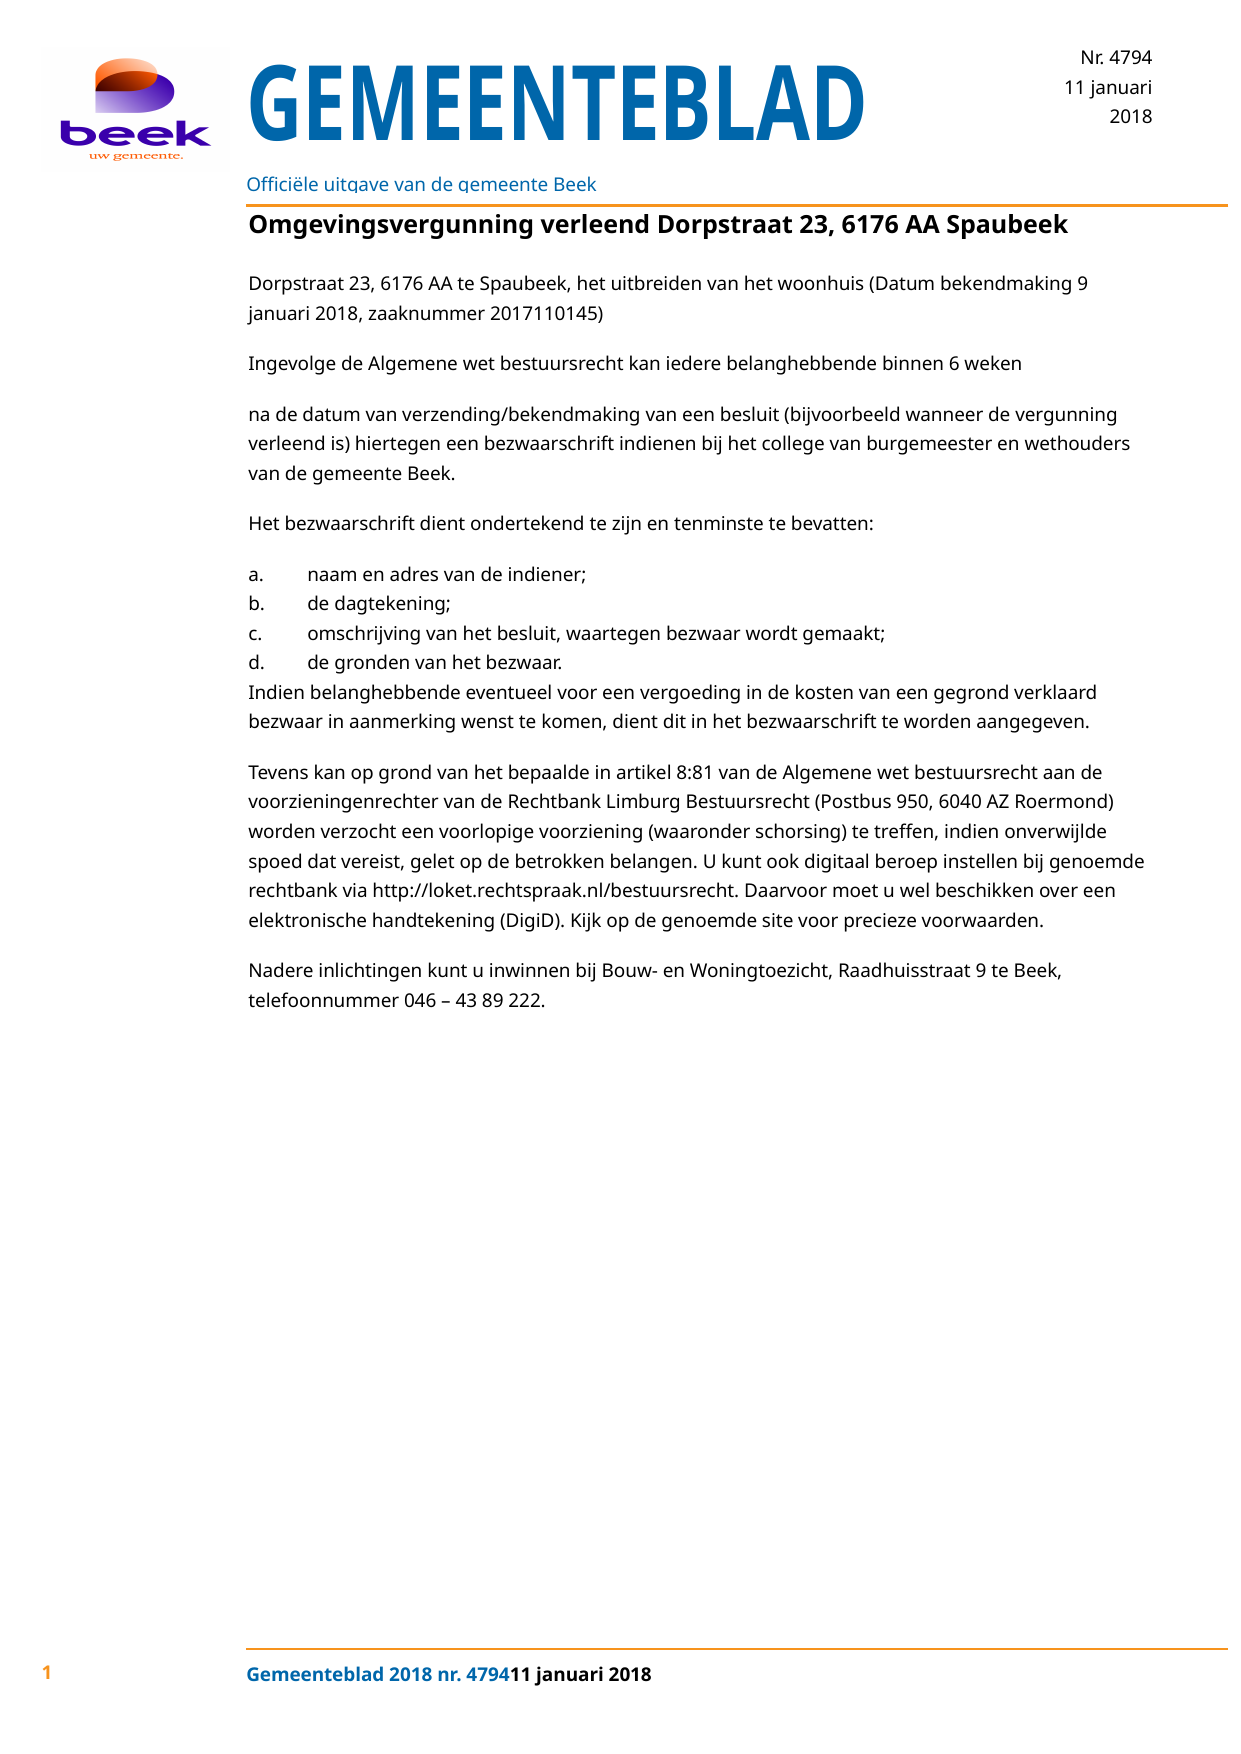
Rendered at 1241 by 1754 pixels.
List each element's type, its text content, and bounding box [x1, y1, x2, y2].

text Indien belanghebbende eventueel voor een vergoeding in de kosten van een gegrond verklaard bezwaar in aanmerking wenst te komen, dient dit in het bezwaarschrift te worden aangegeven. [248, 679, 1152, 734]
list de dagtekening; [248, 590, 1152, 616]
text Het bezwaarschrift dient ondertekend te zijn en tenminste te bevatten: [248, 510, 1152, 536]
text Nadere inlichtingen kunt u inwinnen bij Bouw- en Woningtoezicht, Raadhuisstraat 9 te Beek, telefoonnummer 046 – 43 89 222. [248, 957, 1152, 1013]
text na de datum van verzending/bekendmaking van een besluit (bijvoorbeeld wanneer de vergunning verleend is) hiertegen een bezwaarschrift indienen bij het college van burgemeester en wethouders van de gemeente Beek. [248, 401, 1152, 486]
text Omgevingsvergunning verleend Dorpstraat 23, 6176 AA Spaubeek [248, 207, 1152, 241]
picture [41, 47, 231, 172]
text Tevens kan op grond van het bepaalde in artikel 8:81 van de Algemene wet bestuursrecht aan de voorzieningenrechter van de Rechtbank Limburg Bestuursrecht (Postbus 950, 6040 AZ Roermond) worden verzocht een voorlopige voorziening (waaronder schorsing) te treffen, indien onverwijlde spoed dat vereist, gelet op de betrokken belangen. U kunt ook digitaal beroep instellen bij genoemde rechtbank via http://loket.rechtspraak.nl/bestuursrecht. Daarvoor moet u wel beschikken over een elektronische handtekening (DigiD). Kijk op de genoemde site voor precieze voorwaarden. [248, 759, 1152, 933]
text Dorpstraat 23, 6176 AA te Spaubeek, het uitbreiden van het woonhuis (Datum bekendmaking 9 januari 2018, zaaknummer 2017110145) [248, 270, 1152, 326]
list de gronden van het bezwaar. [248, 649, 1152, 675]
text Ingevolge de Algemene wet bestuursrecht kan iedere belanghebbende binnen 6 weken [248, 350, 1152, 376]
list omschrijving van het besluit, waartegen bezwaar wordt gemaakt; [248, 620, 1152, 646]
list naam en adres van de indiener; [248, 561, 1152, 586]
